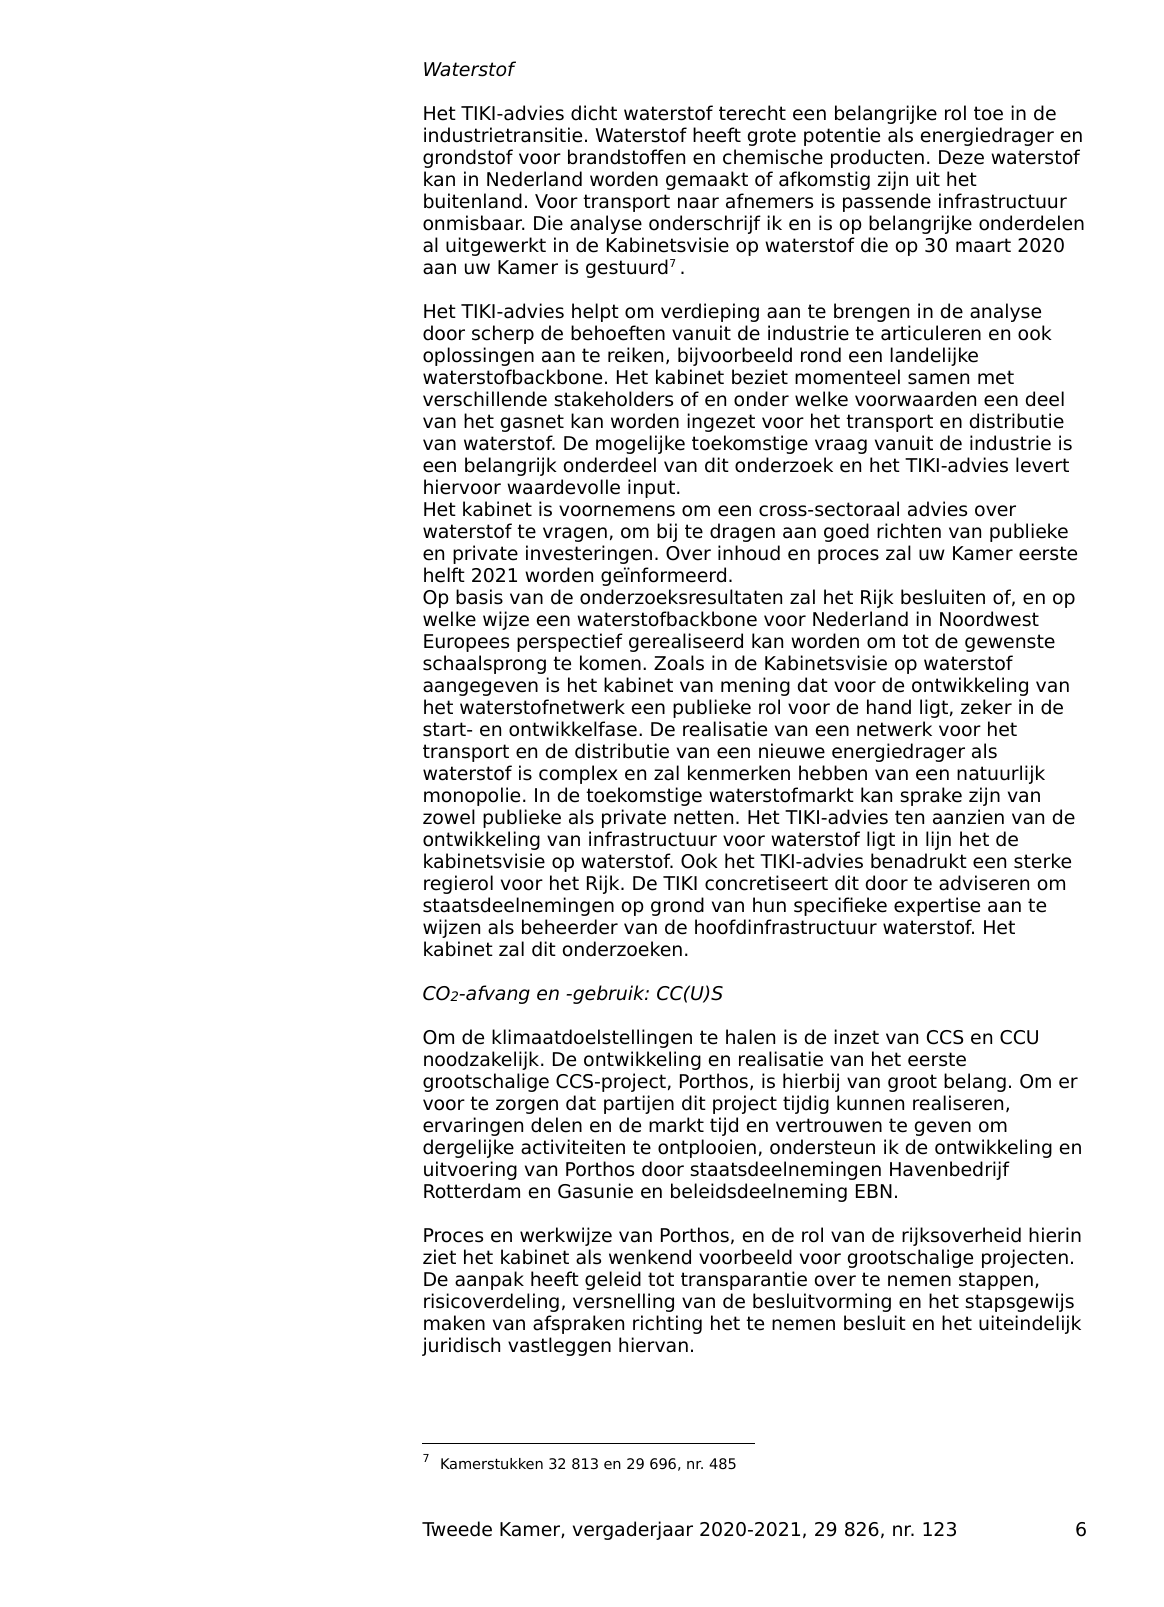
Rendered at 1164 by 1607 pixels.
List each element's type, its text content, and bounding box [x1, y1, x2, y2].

subtitle CO2-afvang en -gebruik: CC(U)S [422, 983, 1087, 1005]
text Het TIKI-advies dicht waterstof terecht een belangrijke rol toe in de industrietransitie. Waterstof heeft grote potentie als energiedrager en grondstof voor brandstoffen en chemische producten. Deze waterstof kan in Nederland worden gemaakt of afkomstig zijn uit het buitenland. Voor transport naar afnemers is passende infrastructuur onmisbaar. Die analyse onderschrijf ik en is op belangrijke onderdelen al uitgewerkt in de Kabinetsvisie op waterstof die op 30 maart 2020 aan uw Kamer is gestuurd. [422, 103, 1087, 279]
text Het TIKI-advies helpt om verdieping aan te brengen in de analyse door scherp de behoeften vanuit de industrie te articuleren en ook oplossingen aan te reiken, bijvoorbeeld rond een landelijke waterstofbackbone. Het kabinet beziet momenteel samen met verschillende stakeholders of en onder welke voorwaarden een deel van het gasnet kan worden ingezet voor het transport en distributie van waterstof. De mogelijke toekomstige vraag vanuit de industrie is een belangrijk onderdeel van dit onderzoek en het TIKI-advies levert hiervoor waardevolle input. [422, 301, 1087, 499]
text Het kabinet is voornemens om een cross-sectoraal advies over waterstof te vragen, om bij te dragen aan goed richten van publieke en private investeringen. Over inhoud en proces zal uw Kamer eerste helft 2021 worden geïnformeerd. [422, 499, 1087, 587]
subtitle Waterstof [422, 59, 1087, 81]
text Kamerstukken 32 813 en 29 696, nr. 485 [422, 1452, 1087, 1474]
text Proces en werkwijze van Porthos, en de rol van de rijksoverheid hierin ziet het kabinet als wenkend voorbeeld voor grootschalige projecten. De aanpak heeft geleid tot transparantie over te nemen stappen, risicoverdeling, versnelling van de besluitvorming en het stapsgewijs maken van afspraken richting het te nemen besluit en het uiteindelijk juridisch vastleggen hiervan. [422, 1225, 1087, 1357]
text Op basis van de onderzoeksresultaten zal het Rijk besluiten of, en op welke wijze een waterstofbackbone voor Nederland in Noordwest Europees perspectief gerealiseerd kan worden om tot de gewenste schaalsprong te komen. Zoals in de Kabinetsvisie op waterstof aangegeven is het kabinet van mening dat voor de ontwikkeling van het waterstofnetwerk een publieke rol voor de hand ligt, zeker in de start- en ontwikkelfase. De realisatie van een netwerk voor het transport en de distributie van een nieuwe energiedrager als waterstof is complex en zal kenmerken hebben van een natuurlijk monopolie. In de toekomstige waterstofmarkt kan sprake zijn van zowel publieke als private netten. Het TIKI-advies ten aanzien van de ontwikkeling van infrastructuur voor waterstof ligt in lijn het de kabinetsvisie op waterstof. Ook het TIKI-advies benadrukt een sterke regierol voor het Rijk. De TIKI concretiseert dit door te adviseren om staatsdeelnemingen op grond van hun specifieke expertise aan te wijzen als beheerder van de hoofdinfrastructuur waterstof. Het kabinet zal dit onderzoeken. [422, 587, 1087, 961]
text Om de klimaatdoelstellingen te halen is de inzet van CCS en CCU noodzakelijk. De ontwikkeling en realisatie van het eerste grootschalige CCS-project, Porthos, is hierbij van groot belang. Om er voor te zorgen dat partijen dit project tijdig kunnen realiseren, ervaringen delen en de markt tijd en vertrouwen te geven om dergelijke activiteiten te ontplooien, ondersteun ik de ontwikkeling en uitvoering van Porthos door staatsdeelnemingen Havenbedrijf Rotterdam en Gasunie en beleidsdeelneming EBN. [422, 1027, 1087, 1203]
